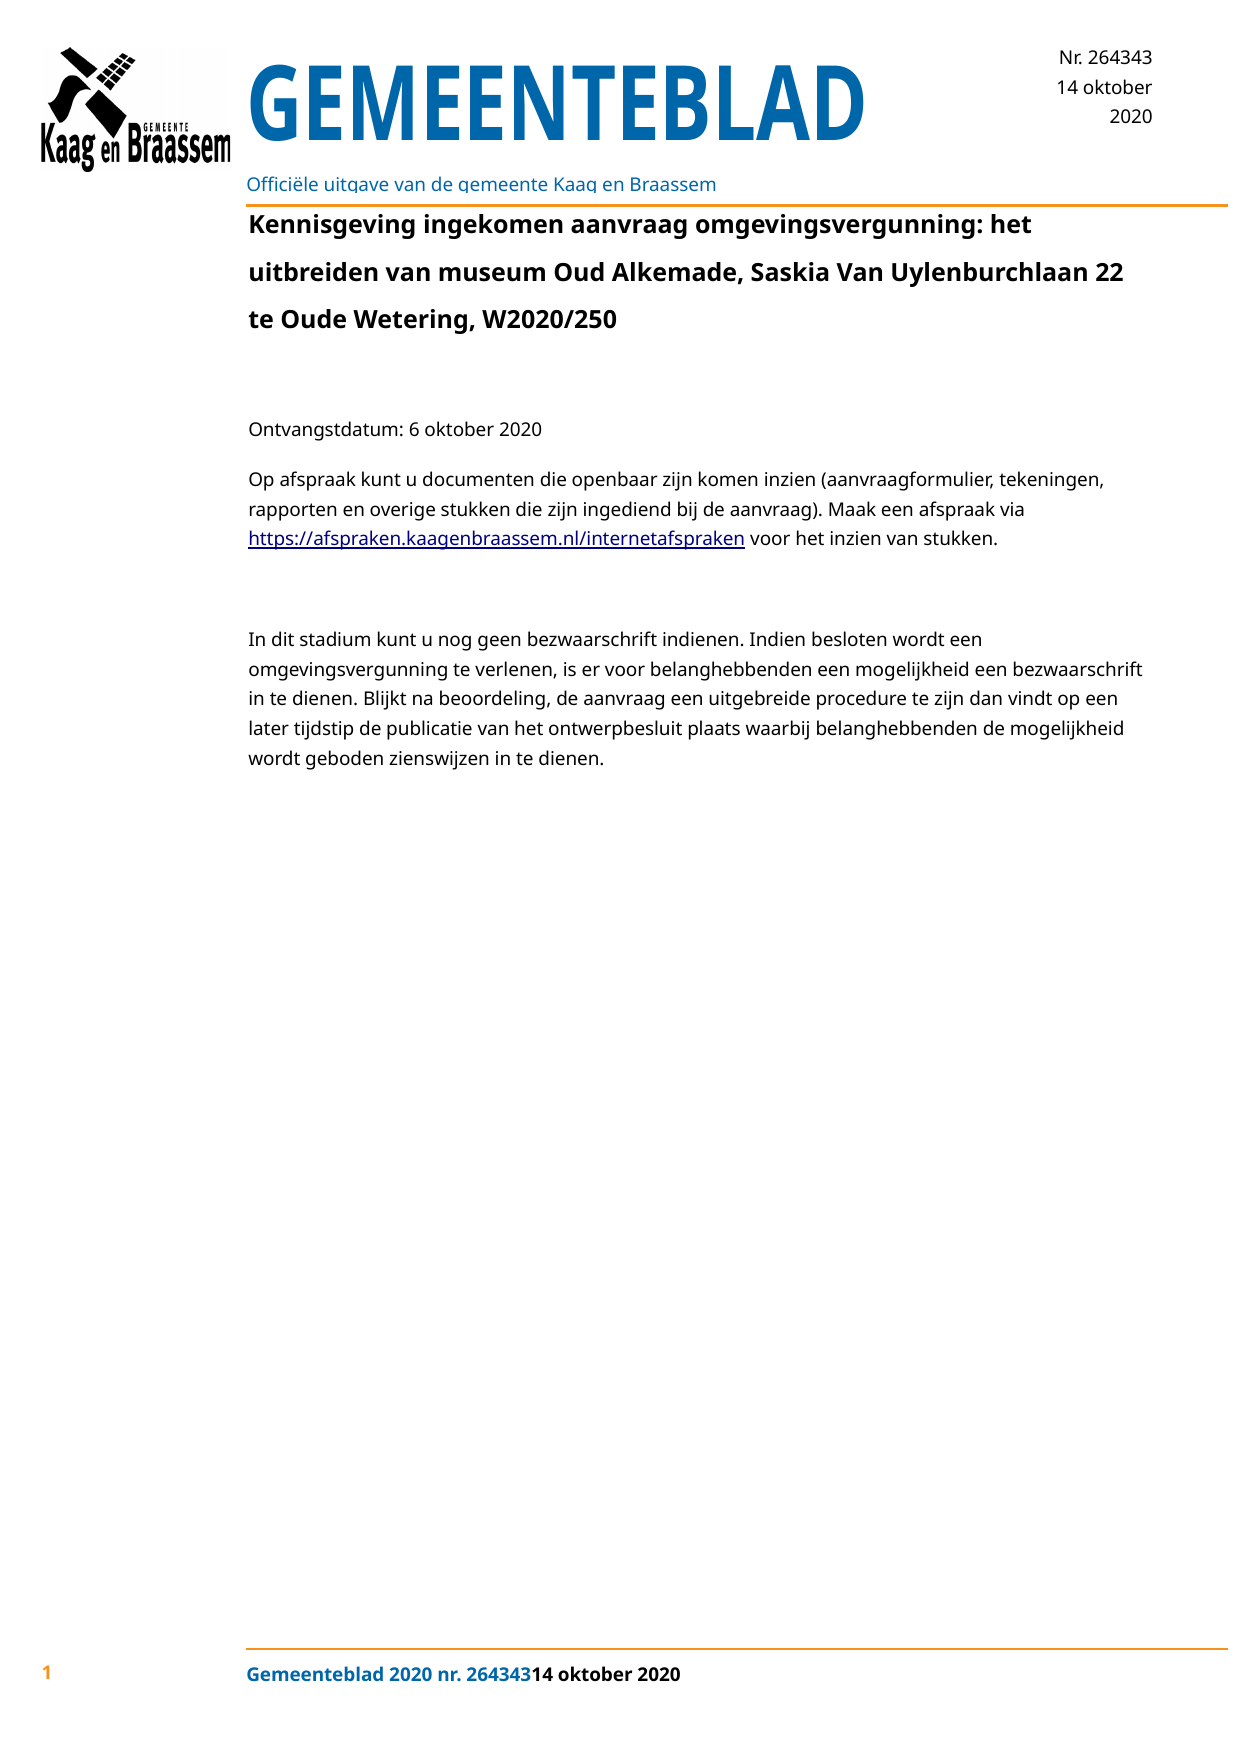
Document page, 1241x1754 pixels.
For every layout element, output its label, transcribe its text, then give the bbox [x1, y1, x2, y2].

text Op afspraak kunt u documenten die openbaar zijn komen inzien (aanvraagformulier, tekeningen, rapporten en overige stukken die zijn ingediend bij de aanvraag). Maak een afspraak via https://afspraken.kaagenbraassem.nl/internetafspraken voor het inzien van stukken. [248, 466, 1152, 551]
text In dit stadium kunt u nog geen bezwaarschrift indienen. Indien besloten wordt een omgevingsvergunning te verlenen, is er voor belanghebbenden een mogelijkheid een bezwaarschrift in te dienen. Blijkt na beoordeling, de aanvraag een uitgebreide procedure te zijn dan vindt op een later tijdstip de publicatie van het ontwerpbesluit plaats waarbij belanghebbenden de mogelijkheid wordt geboden zienswijzen in te dienen. [248, 626, 1152, 770]
picture [41, 47, 231, 172]
text Ontvangstdatum: 6 oktober 2020 [248, 416, 1152, 442]
text Kennisgeving ingekomen aanvraag omgevingsvergunning: het uitbreiden van museum Oud Alkemade, Saskia Van Uylenburchlaan 22 te Oude Wetering, W2020/250 [248, 207, 1152, 336]
